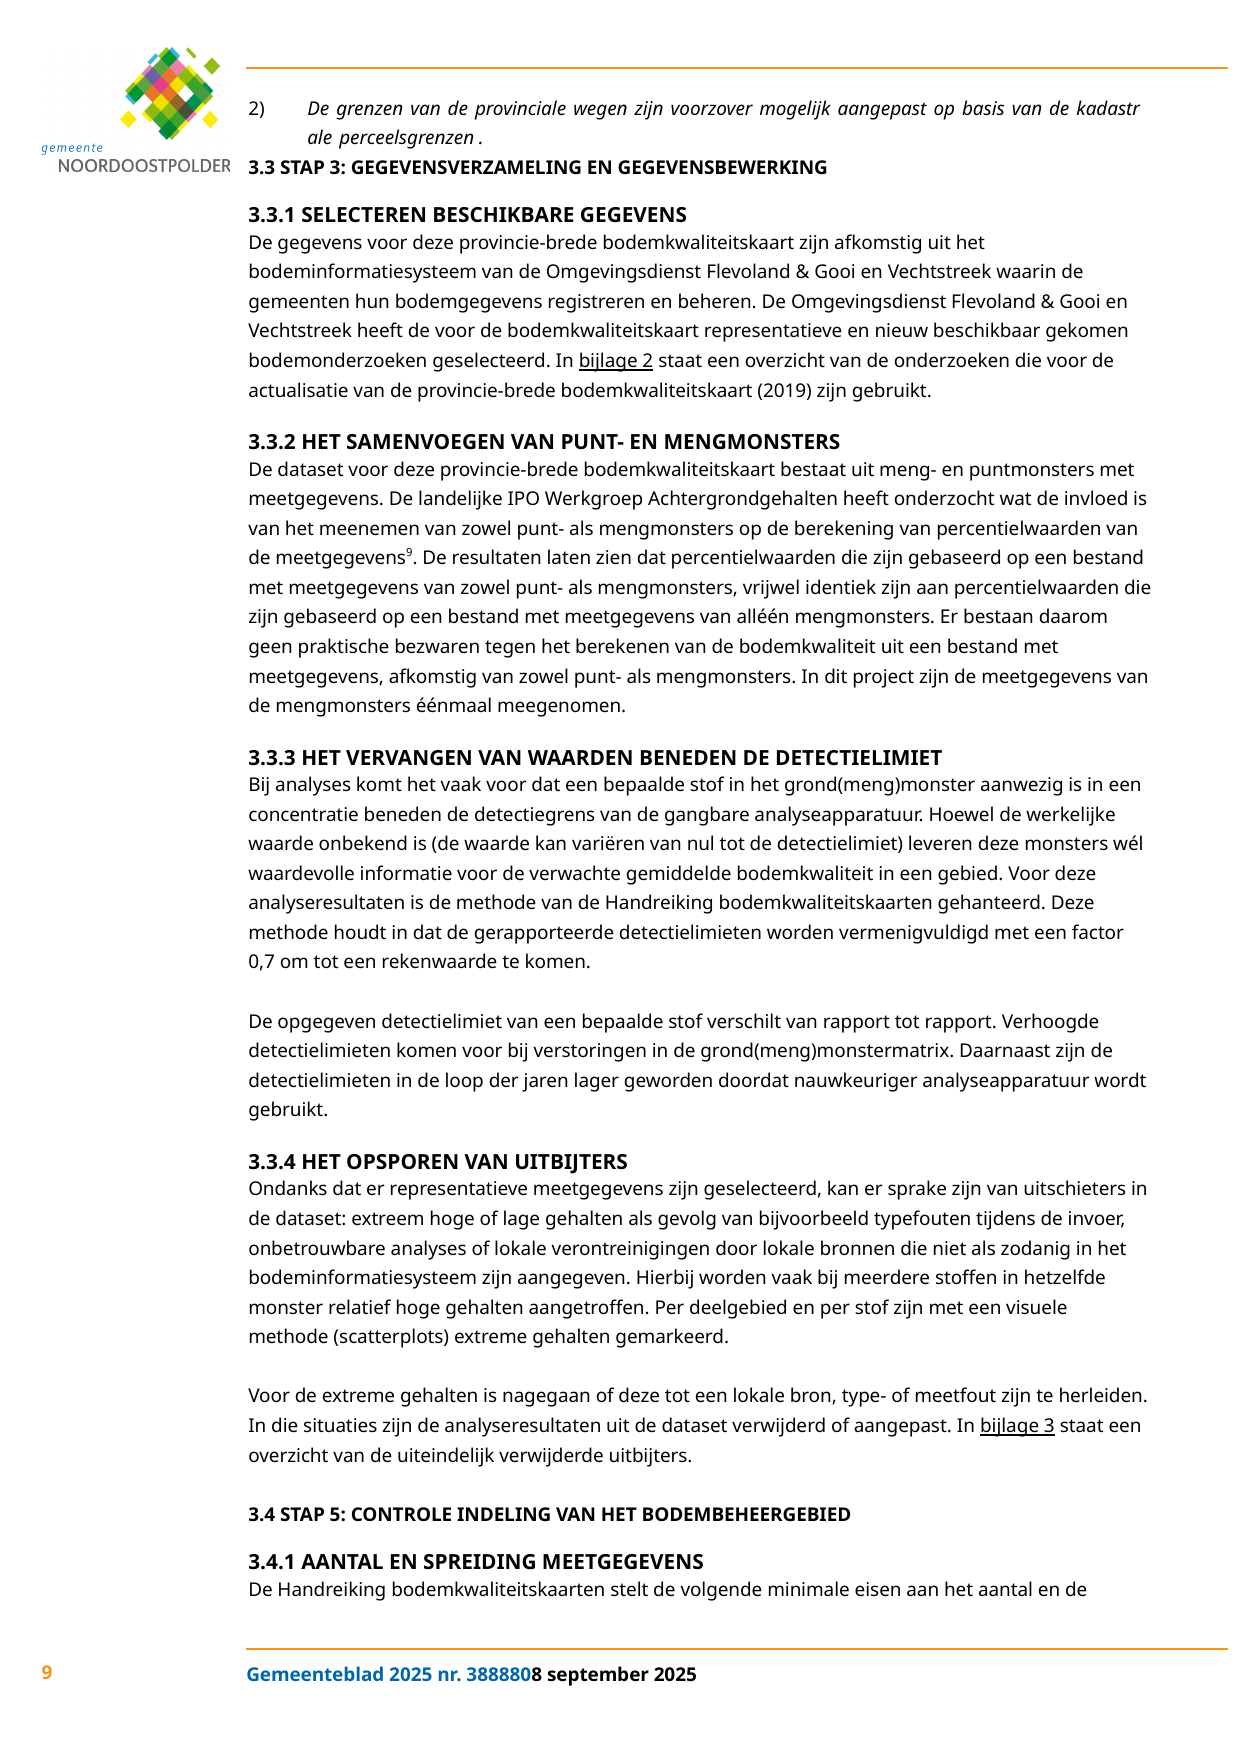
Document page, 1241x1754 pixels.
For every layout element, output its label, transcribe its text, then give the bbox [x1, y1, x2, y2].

text 3.3.4 HET OPSPOREN VAN UITBIJTERS [248, 1147, 1152, 1176]
text Ondanks dat er representatieve meetgegevens zijn geselecteerd, kan er sprake zijn van uitschieters in de dataset: extreem hoge of lage gehalten als gevolg van bijvoorbeeld typefouten tijdens de invoer, onbetrouwbare analyses of lokale verontreinigingen door lokale bronnen die niet als zodanig in het bodeminformatiesysteem zijn aangegeven. Hierbij worden vaak bij meerdere stoffen in hetzelfde monster relatief hoge gehalten aangetroffen. Per deelgebied en per stof zijn met een visuele methode (scatterplots) extreme gehalten gemarkeerd. [248, 1176, 1152, 1349]
text De Handreiking bodemkwaliteitskaarten stelt de volgende minimale eisen aan het aantal en de [248, 1576, 1152, 1602]
text 3.3.1 SELECTEREN BESCHIKBARE GEGEVENS [248, 201, 1152, 229]
text 3.3.2 HET SAMENVOEGEN VAN PUNT- EN MENGMONSTERS [248, 427, 1152, 456]
text Voor de extreme gehalten is nagegaan of deze tot een lokale bron, type- of meetfout zijn te herleiden. In die situaties zijn de analyseresultaten uit de dataset verwijderd of aangepast. In bijlage 3 staat een overzicht van de uiteindelijk verwijderde uitbijters. [248, 1383, 1152, 1467]
text De dataset voor deze provincie-brede bodemkwaliteitskaart bestaat uit meng- en puntmonsters met meetgegevens. De landelijke IPO Werkgroep Achtergrondgehalten heeft onderzocht wat de invloed is van het meenemen van zowel punt- als mengmonsters op de berekening van percentielwaarden van de meetgegevens9. De resultaten laten zien dat percentielwaarden die zijn gebaseerd op een bestand met meetgegevens van zowel punt- als mengmonsters, vrijwel identiek zijn aan percentielwaarden die zijn gebaseerd op een bestand met meetgegevens van alléén mengmonsters. Er bestaan daarom geen praktische bezwaren tegen het berekenen van de bodemkwaliteit uit een bestand met meetgegevens, afkomstig van zowel punt- als mengmonsters. In dit project zijn de meetgegevens van de mengmonsters éénmaal meegenomen. [248, 456, 1152, 718]
text 3.4 STAP 5: CONTROLE INDELING VAN HET BODEMBEHEERGEBIED [248, 1501, 1152, 1527]
text 3.3.3 HET VERVANGEN VAN WAARDEN BENEDEN DE DETECTIELIMIET [248, 743, 1152, 771]
list De grenzen van de provinciale wegen zijn voorzover mogelijk aangepast op basis van de kadastrale perceelsgrenzen . [248, 95, 1152, 150]
picture [41, 47, 231, 172]
text De gegevens voor deze provincie-brede bodemkwaliteitskaart zijn afkomstig uit het bodeminformatiesysteem van de Omgevingsdienst Flevoland & Gooi en Vechtstreek waarin de gemeenten hun bodemgegevens registreren en beheren. De Omgevingsdienst Flevoland & Gooi en Vechtstreek heeft de voor de bodemkwaliteitskaart representatieve en nieuw beschikbaar gekomen bodemonderzoeken geselecteerd. In bijlage 2 staat een overzicht van de onderzoeken die voor de actualisatie van de provincie-brede bodemkwaliteitskaart (2019) zijn gebruikt. [248, 229, 1152, 403]
text 3.4.1 AANTAL EN SPREIDING MEETGEGEVENS [248, 1547, 1152, 1576]
text Bij analyses komt het vaak voor dat een bepaalde stof in het grond(meng)monster aanwezig is in een concentratie beneden de detectiegrens van de gangbare analyseapparatuur. Hoewel de werkelijke waarde onbekend is (de waarde kan variëren van nul tot de detectielimiet) leveren deze monsters wél waardevolle informatie voor de verwachte gemiddelde bodemkwaliteit in een gebied. Voor deze analyseresultaten is de methode van de Handreiking bodemkwaliteitskaarten gehanteerd. Deze methode houdt in dat de gerapporteerde detectielimieten worden vermenigvuldigd met een factor 0,7 om tot een rekenwaarde te komen. [248, 771, 1152, 974]
text 3.3 STAP 3: GEGEVENSVERZAMELING EN GEGEVENSBEWERKING [248, 154, 1152, 180]
text De opgegeven detectielimiet van een bepaalde stof verschilt van rapport tot rapport. Verhoogde detectielimieten komen voor bij verstoringen in de grond(meng)monstermatrix. Daarnaast zijn de detectielimieten in de loop der jaren lager geworden doordat nauwkeuriger analyseapparatuur wordt gebruikt. [248, 1008, 1152, 1122]
